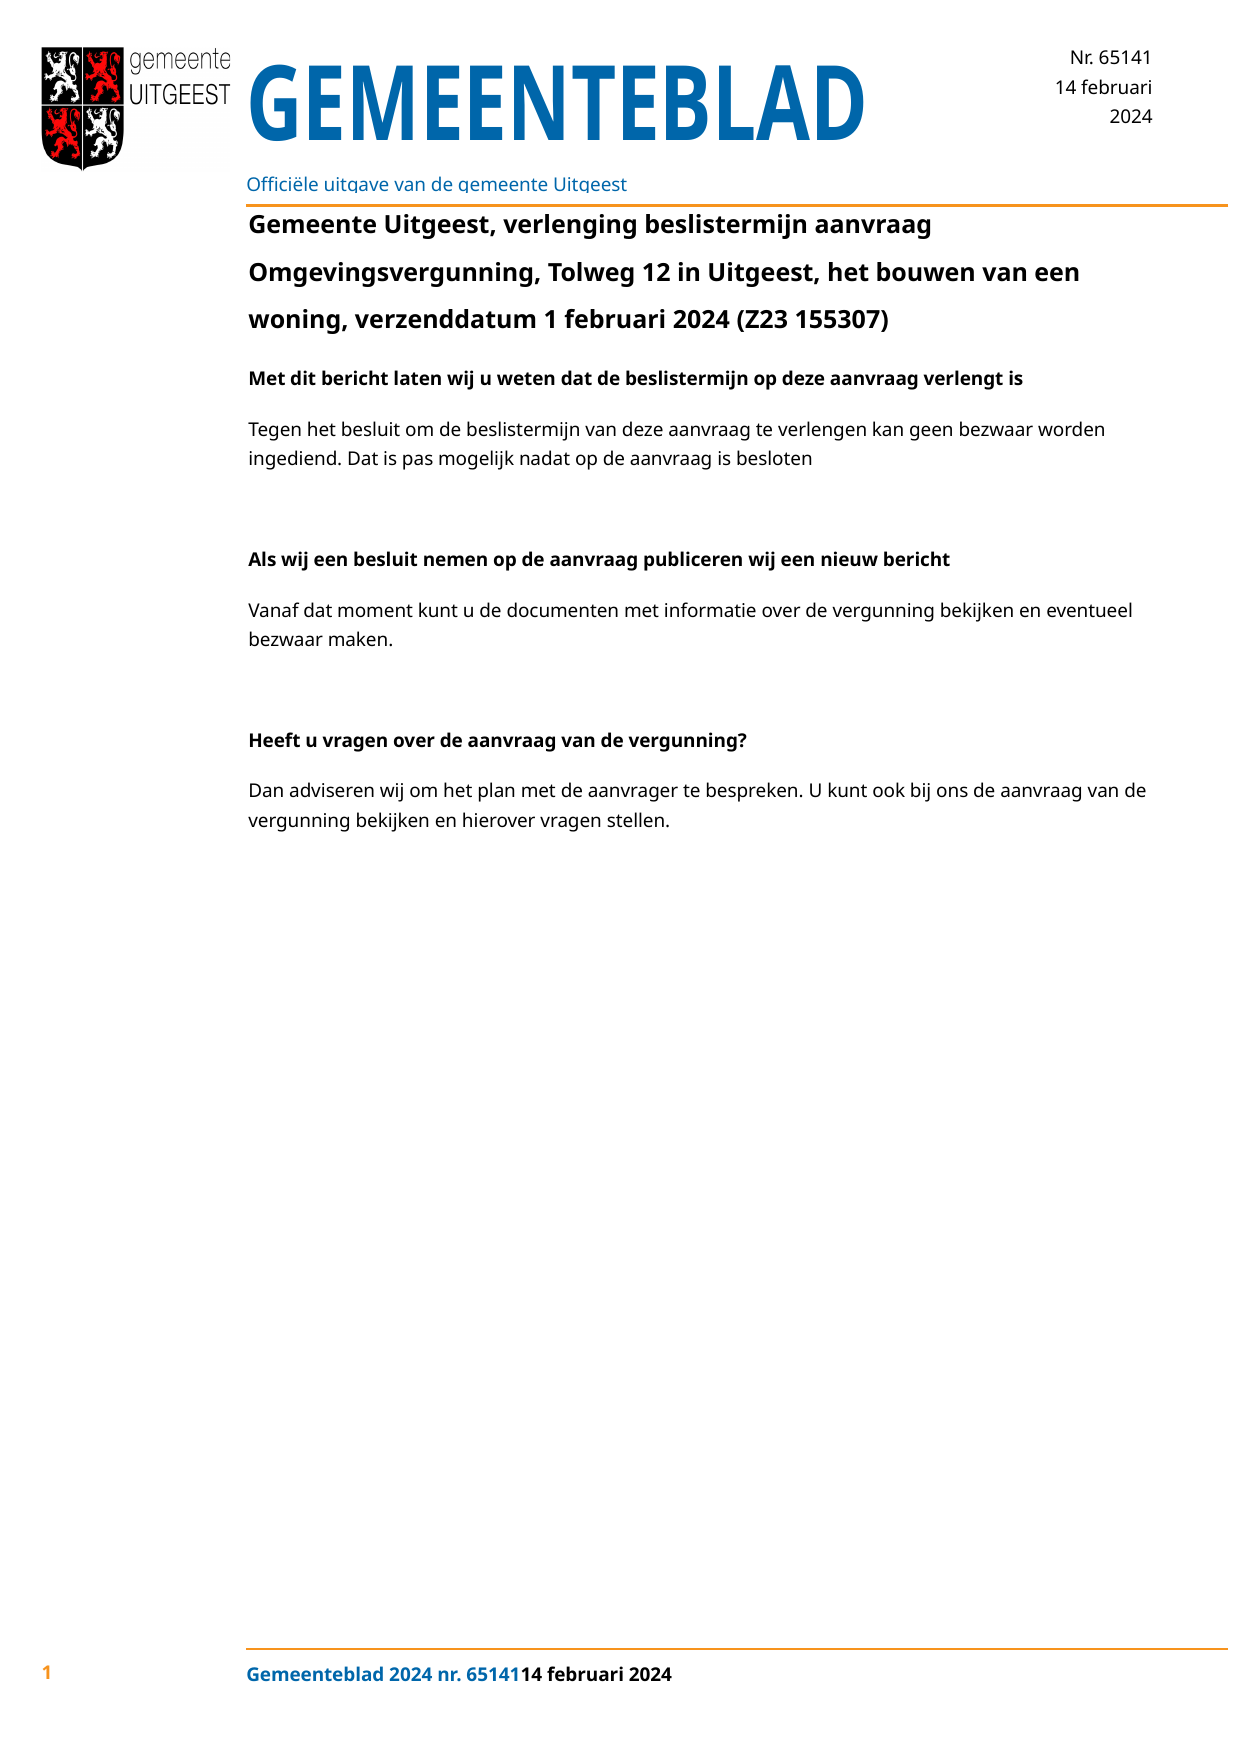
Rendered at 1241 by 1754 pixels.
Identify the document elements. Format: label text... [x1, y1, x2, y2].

text Vanaf dat moment kunt u de documenten met informatie over de vergunning bekijken en eventueel bezwaar maken. [248, 597, 1152, 652]
picture [41, 47, 231, 172]
text Dan adviseren wij om het plan met de aanvrager te bespreken. U kunt ook bij ons de aanvraag van de vergunning bekijken en hierover vragen stellen. [248, 778, 1152, 833]
text Als wij een besluit nemen op de aanvraag publiceren wij een nieuw bericht [248, 546, 1152, 572]
text Tegen het besluit om de beslistermijn van deze aanvraag te verlengen kan geen bezwaar worden ingediend. Dat is pas mogelijk nadat op de aanvraag is besloten [248, 416, 1152, 471]
text Gemeente Uitgeest, verlenging beslistermijn aanvraag Omgevingsvergunning, Tolweg 12 in Uitgeest, het bouwen van een woning, verzenddatum 1 februari 2024 (Z23 155307) [248, 207, 1152, 336]
text Heeft u vragen over de aanvraag van de vergunning? [248, 727, 1152, 753]
text Met dit bericht laten wij u weten dat de beslistermijn op deze aanvraag verlengt is [248, 366, 1152, 391]
